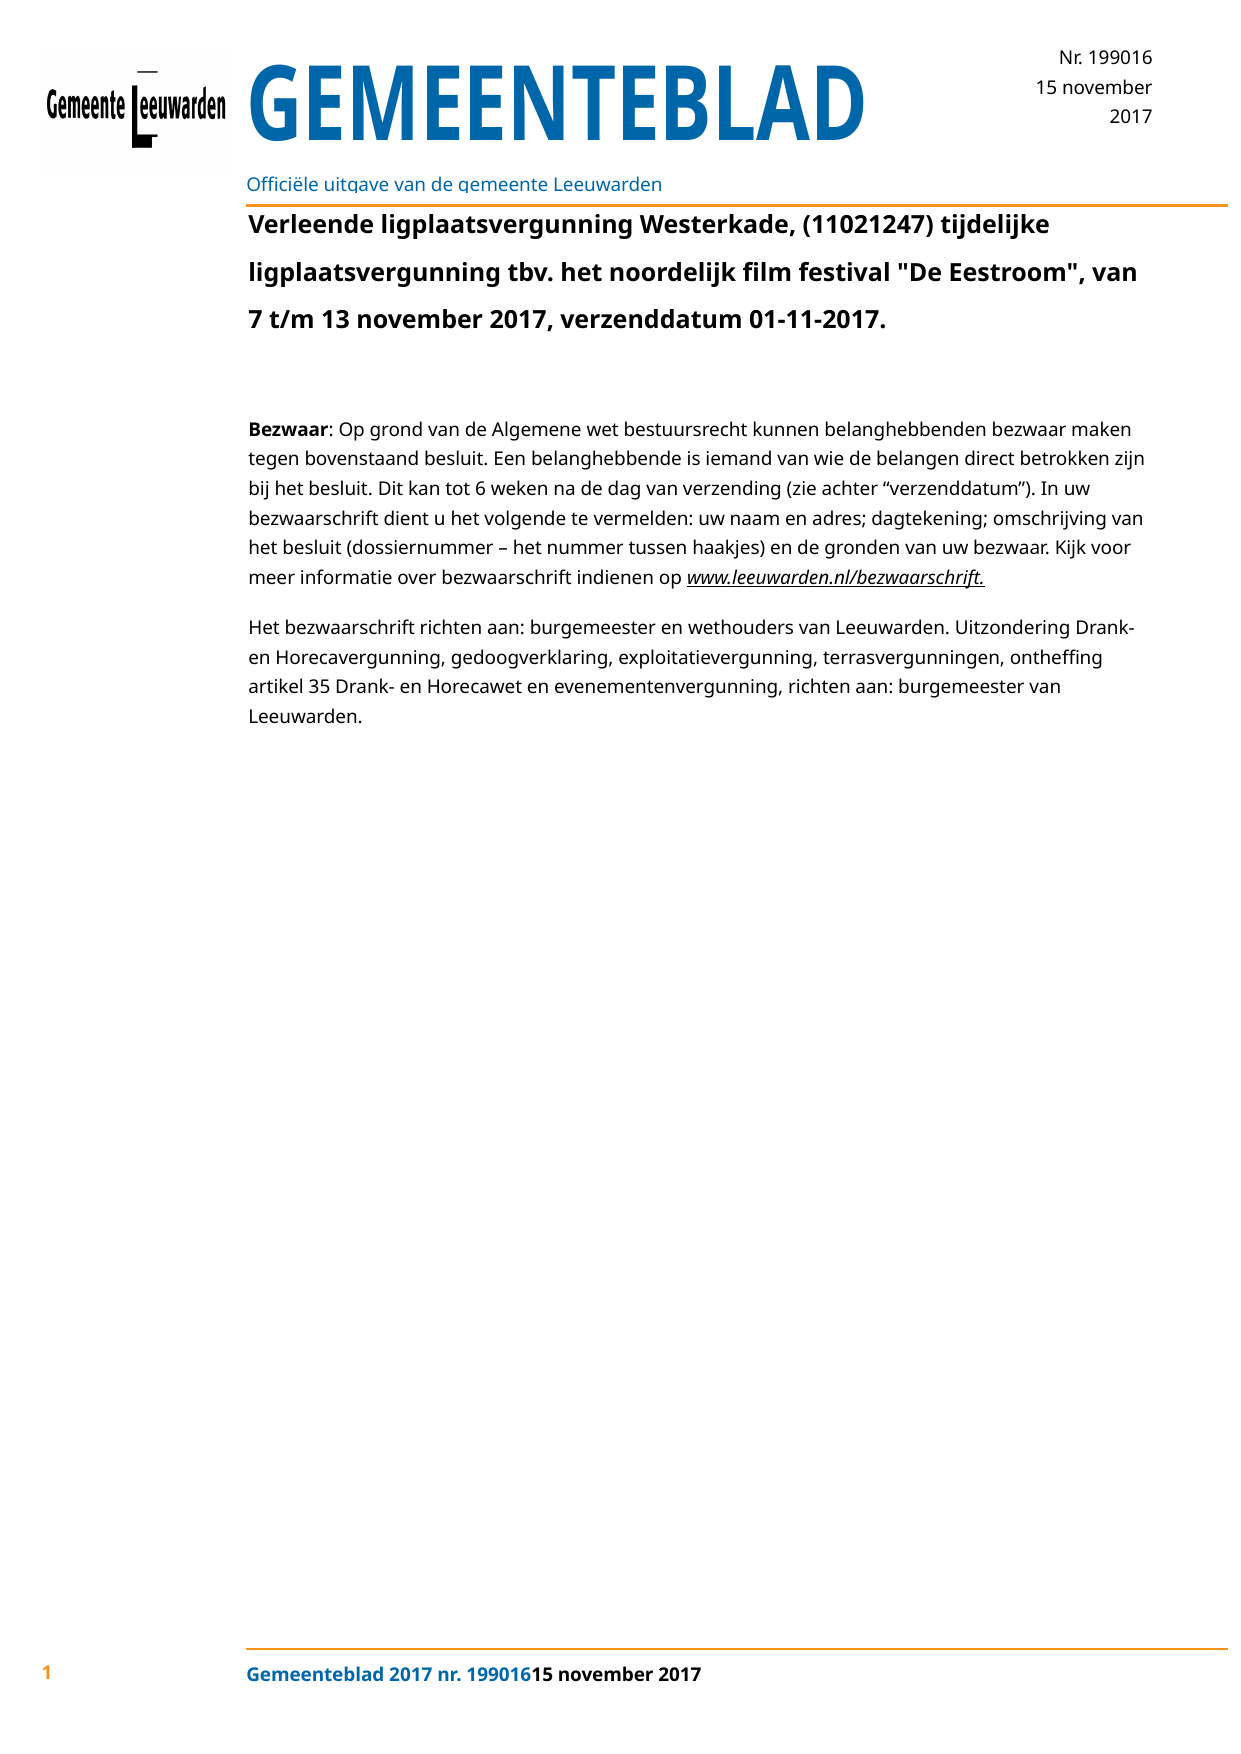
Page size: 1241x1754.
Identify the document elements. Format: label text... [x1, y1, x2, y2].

picture [41, 47, 231, 172]
text Verleende ligplaatsvergunning Westerkade, (11021247) tijdelijke ligplaatsvergunning tbv. het noordelijk film festival "De Eestroom", van 7 t/m 13 november 2017, verzenddatum 01-11-2017. [248, 207, 1152, 336]
text Het bezwaarschrift richten aan: burgemeester en wethouders van Leeuwarden. Uitzondering Drank- en Horecavergunning, gedoogverklaring, exploitatievergunning, terrasvergunningen, ontheffing artikel 35 Drank- en Horecawet en evenementenvergunning, richten aan: burgemeester van Leeuwarden. [248, 614, 1152, 729]
text Bezwaar: Op grond van de Algemene wet bestuursrecht kunnen belanghebbenden bezwaar maken tegen bovenstaand besluit. Een belanghebbende is iemand van wie de belangen direct betrokken zijn bij het besluit. Dit kan tot 6 weken na de dag van verzending (zie achter “verzenddatum”). In uw bezwaarschrift dient u het volgende te vermelden: uw naam en adres; dagtekening; omschrijving van het besluit (dossiernummer – het nummer tussen haakjes) en de gronden van uw bezwaar. Kijk voor meer informatie over bezwaarschrift indienen op www.leeuwarden.nl/bezwaarschrift. [248, 416, 1152, 589]
